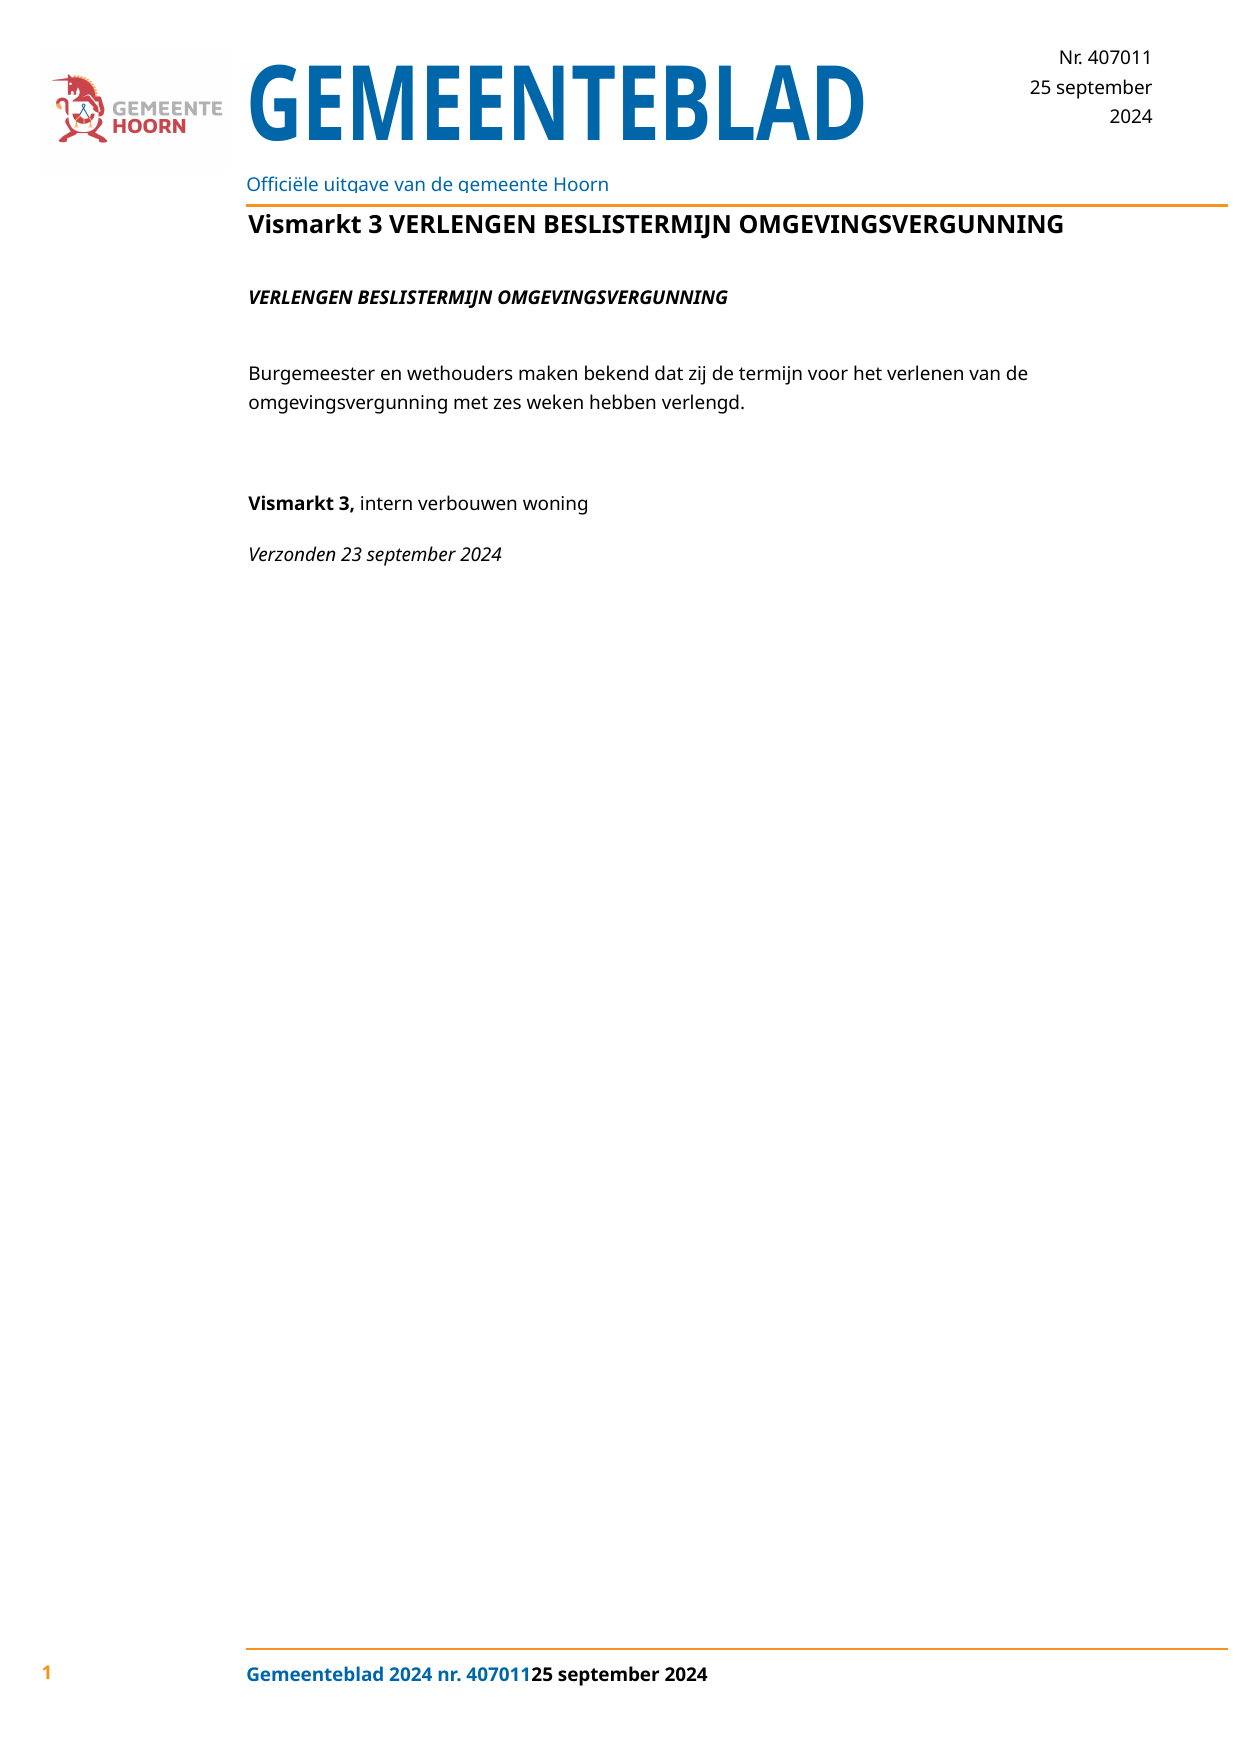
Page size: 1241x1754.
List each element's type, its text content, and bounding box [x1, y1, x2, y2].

text Verzonden 23 september 2024 [248, 541, 1152, 567]
text Vismarkt 3 VERLENGEN BESLISTERMIJN OMGEVINGSVERGUNNING [248, 207, 1152, 241]
text Burgemeester en wethouders maken bekend dat zij de termijn voor het verlenen van de omgevingsvergunning met zes weken hebben verlengd. [248, 360, 1152, 415]
picture [41, 47, 231, 172]
text Vismarkt 3, intern verbouwen woning [248, 490, 1152, 516]
text VERLENGEN BESLISTERMIJN OMGEVINGSVERGUNNING [248, 284, 1152, 309]
